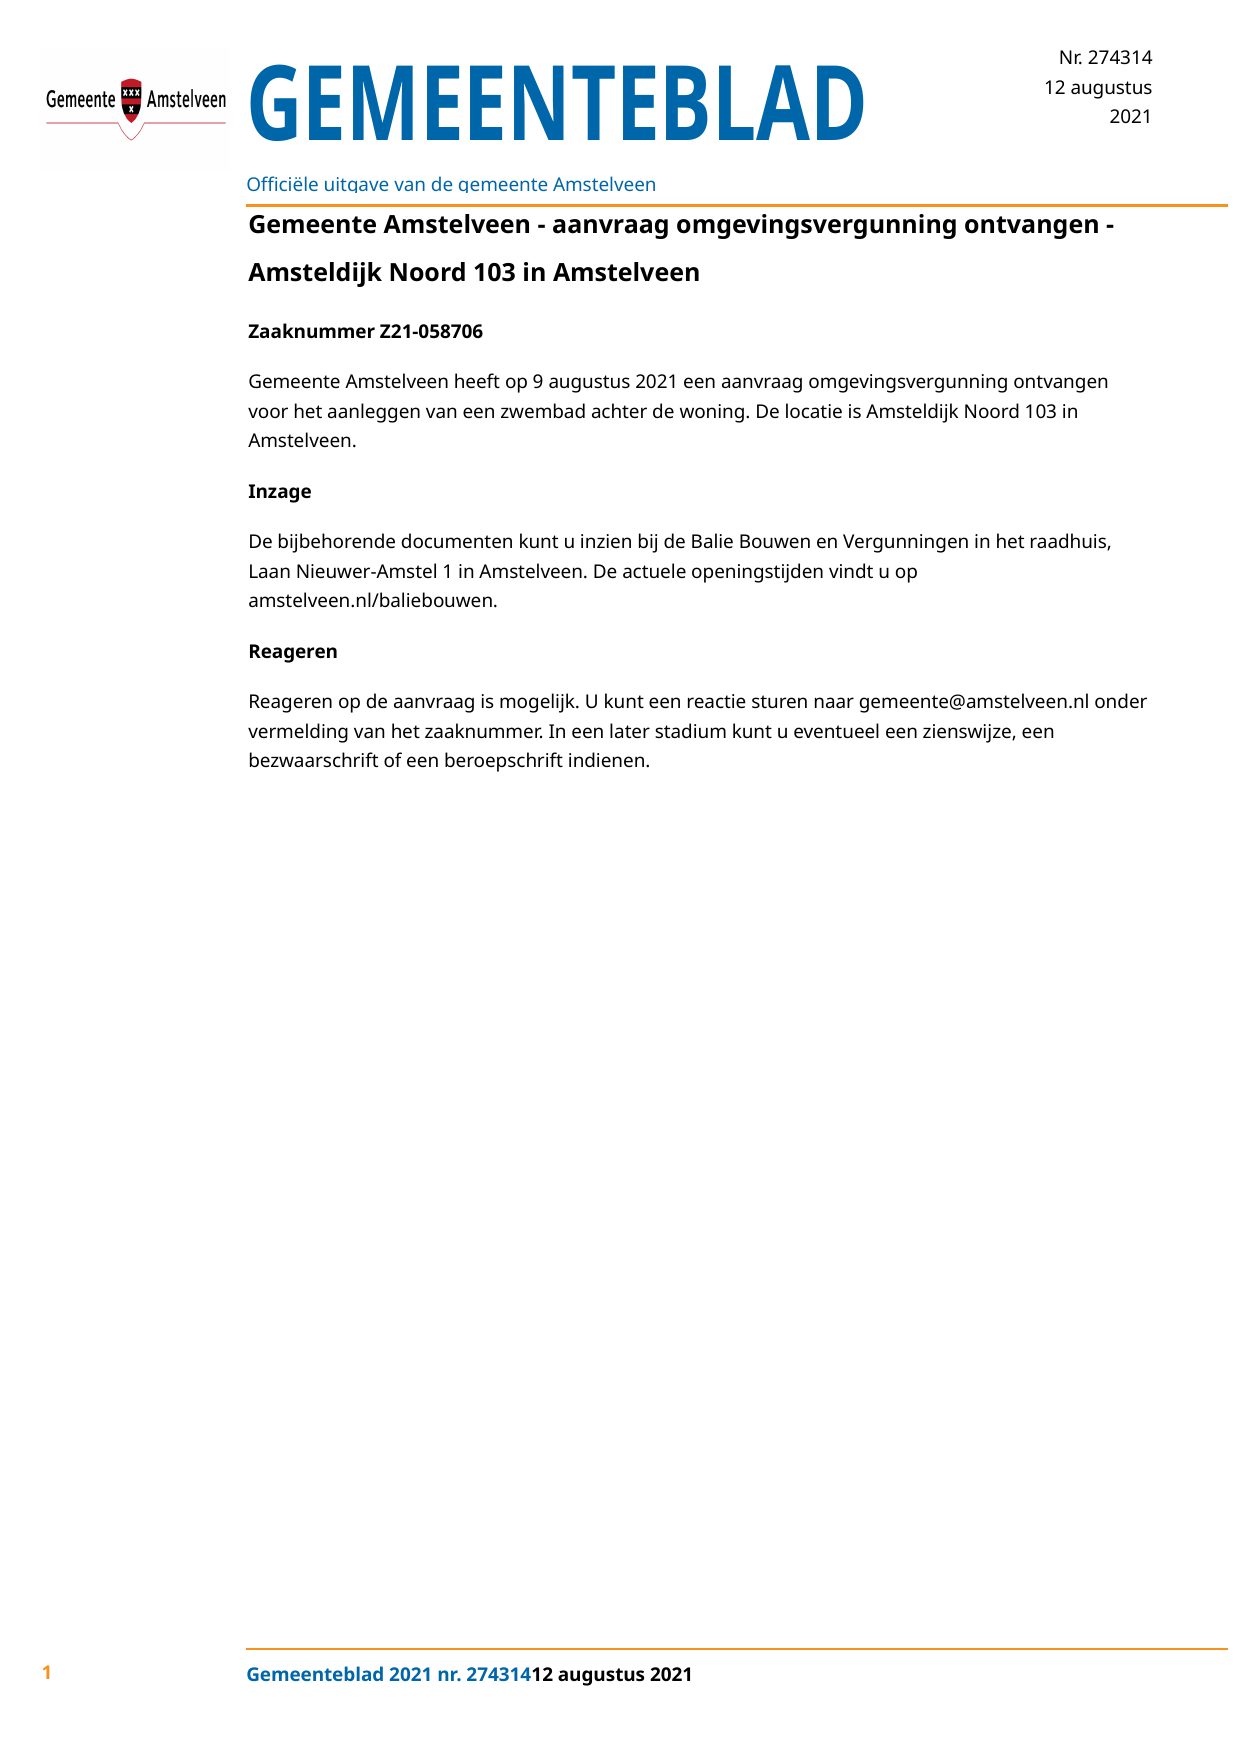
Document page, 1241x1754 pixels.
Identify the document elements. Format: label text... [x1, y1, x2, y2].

text Inzage [248, 478, 1152, 504]
text Zaaknummer Z21-058706 [248, 318, 1152, 344]
text De bijbehorende documenten kunt u inzien bij de Balie Bouwen en Vergunningen in het raadhuis, Laan Nieuwer-Amstel 1 in Amstelveen. De actuele openingstijden vindt u op amstelveen.nl/baliebouwen. [248, 528, 1152, 613]
text Gemeente Amstelveen - aanvraag omgevingsvergunning ontvangen - Amsteldijk Noord 103 in Amstelveen [248, 207, 1152, 288]
text Reageren op de aanvraag is mogelijk. U kunt een reactie sturen naar gemeente@amstelveen.nl onder vermelding van het zaaknummer. In een later stadium kunt u eventueel een zienswijze, een bezwaarschrift of een beroepschrift indienen. [248, 688, 1152, 773]
picture [41, 47, 231, 172]
text Reageren [248, 638, 1152, 664]
text Gemeente Amstelveen heeft op 9 augustus 2021 een aanvraag omgevingsvergunning ontvangen voor het aanleggen van een zwembad achter de woning. De locatie is Amsteldijk Noord 103 in Amstelveen. [248, 368, 1152, 453]
